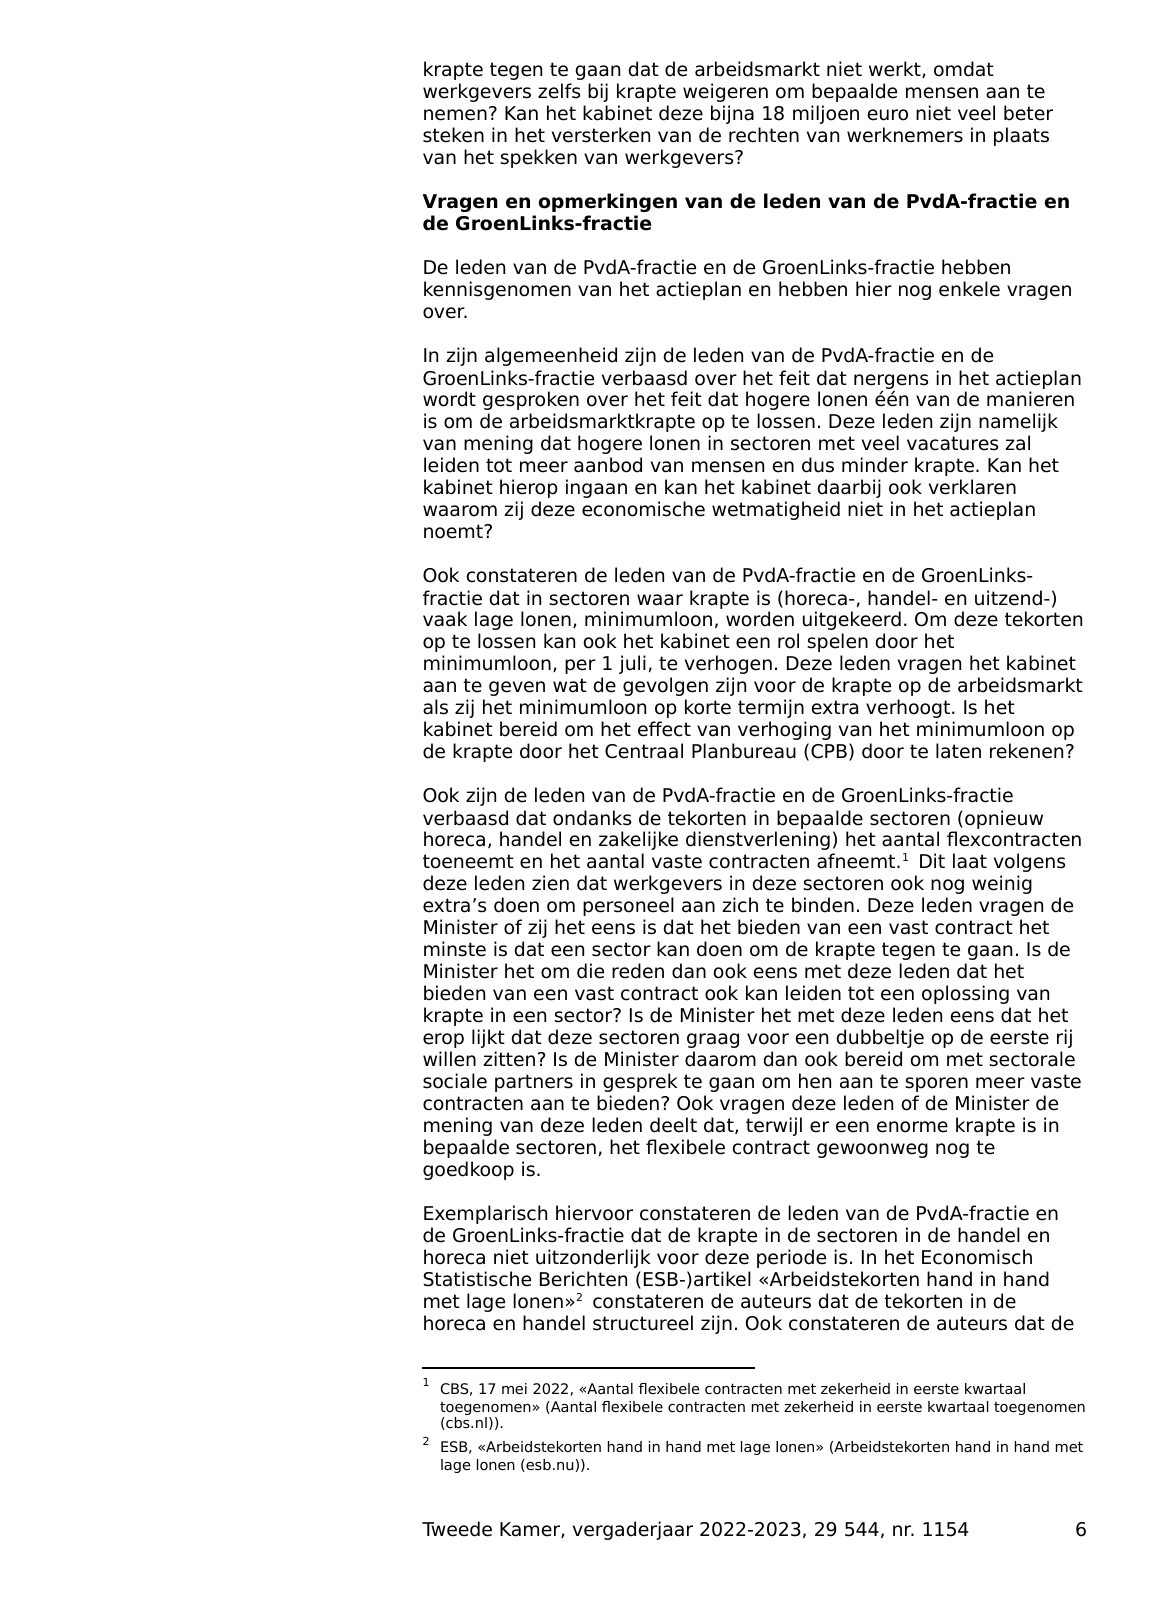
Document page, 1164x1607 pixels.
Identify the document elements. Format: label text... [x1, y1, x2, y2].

text Ook zijn de leden van de PvdA-fractie en de GroenLinks-fractie verbaasd dat ondanks de tekorten in bepaalde sectoren (opnieuw horeca, handel en zakelijke dienstverlening) het aantal flexcontracten toeneemt en het aantal vaste contracten afneemt. Dit laat volgens deze leden zien dat werkgevers in deze sectoren ook nog weinig extra’s doen om personeel aan zich te binden. Deze leden vragen de Minister of zij het eens is dat het bieden van een vast contract het minste is dat een sector kan doen om de krapte tegen te gaan. Is de Minister het om die reden dan ook eens met deze leden dat het bieden van een vast contract ook kan leiden tot een oplossing van krapte in een sector? Is de Minister het met deze leden eens dat het erop lijkt dat deze sectoren graag voor een dubbeltje op de eerste rij willen zitten? Is de Minister daarom dan ook bereid om met sectorale sociale partners in gesprek te gaan om hen aan te sporen meer vaste contracten aan te bieden? Ook vragen deze leden of de Minister de mening van deze leden deelt dat, terwijl er een enorme krapte is in bepaalde sectoren, het flexibele contract gewoonweg nog te goedkoop is. [422, 785, 1087, 1181]
subtitle Vragen en opmerkingen van de leden van de PvdA-fractie en de GroenLinks-fractie [422, 191, 1087, 235]
text De leden van de PvdA-fractie en de GroenLinks-fractie hebben kennisgenomen van het actieplan en hebben hier nog enkele vragen over. [422, 257, 1087, 323]
text ESB, «Arbeidstekorten hand in hand met lage lonen» (Arbeidstekorten hand in hand met lage lonen (esb.nu)). [422, 1435, 1087, 1474]
text krapte tegen te gaan dat de arbeidsmarkt niet werkt, omdat werkgevers zelfs bij krapte weigeren om bepaalde mensen aan te nemen? Kan het kabinet deze bijna 18 miljoen euro niet veel beter steken in het versterken van de rechten van werknemers in plaats van het spekken van werkgevers? [422, 59, 1087, 169]
text In zijn algemeenheid zijn de leden van de PvdA-fractie en de GroenLinks-fractie verbaasd over het feit dat nergens in het actieplan wordt gesproken over het feit dat hogere lonen één van de manieren is om de arbeidsmarktkrapte op te lossen. Deze leden zijn namelijk van mening dat hogere lonen in sectoren met veel vacatures zal leiden tot meer aanbod van mensen en dus minder krapte. Kan het kabinet hierop ingaan en kan het kabinet daarbij ook verklaren waarom zij deze economische wetmatigheid niet in het actieplan noemt? [422, 345, 1087, 543]
text Exemplarisch hiervoor constateren de leden van de PvdA-fractie en de GroenLinks-fractie dat de krapte in de sectoren in de handel en horeca niet uitzonderlijk voor deze periode is. In het Economisch Statistische Berichten (ESB-)artikel «Arbeidstekorten hand in hand met lage lonen» constateren de auteurs dat de tekorten in de horeca en handel structureel zijn. Ook constateren de auteurs dat de [422, 1203, 1087, 1335]
text CBS, 17 mei 2022, «Aantal flexibele contracten met zekerheid in eerste kwartaal toegenomen» (Aantal flexibele contracten met zekerheid in eerste kwartaal toegenomen (cbs.nl)). [422, 1377, 1087, 1432]
text Ook constateren de leden van de PvdA-fractie en de GroenLinks-fractie dat in sectoren waar krapte is (horeca-, handel- en uitzend-) vaak lage lonen, minimumloon, worden uitgekeerd. Om deze tekorten op te lossen kan ook het kabinet een rol spelen door het minimumloon, per 1 juli, te verhogen. Deze leden vragen het kabinet aan te geven wat de gevolgen zijn voor de krapte op de arbeidsmarkt als zij het minimumloon op korte termijn extra verhoogt. Is het kabinet bereid om het effect van verhoging van het minimumloon op de krapte door het Centraal Planbureau (CPB) door te laten rekenen? [422, 565, 1087, 763]
